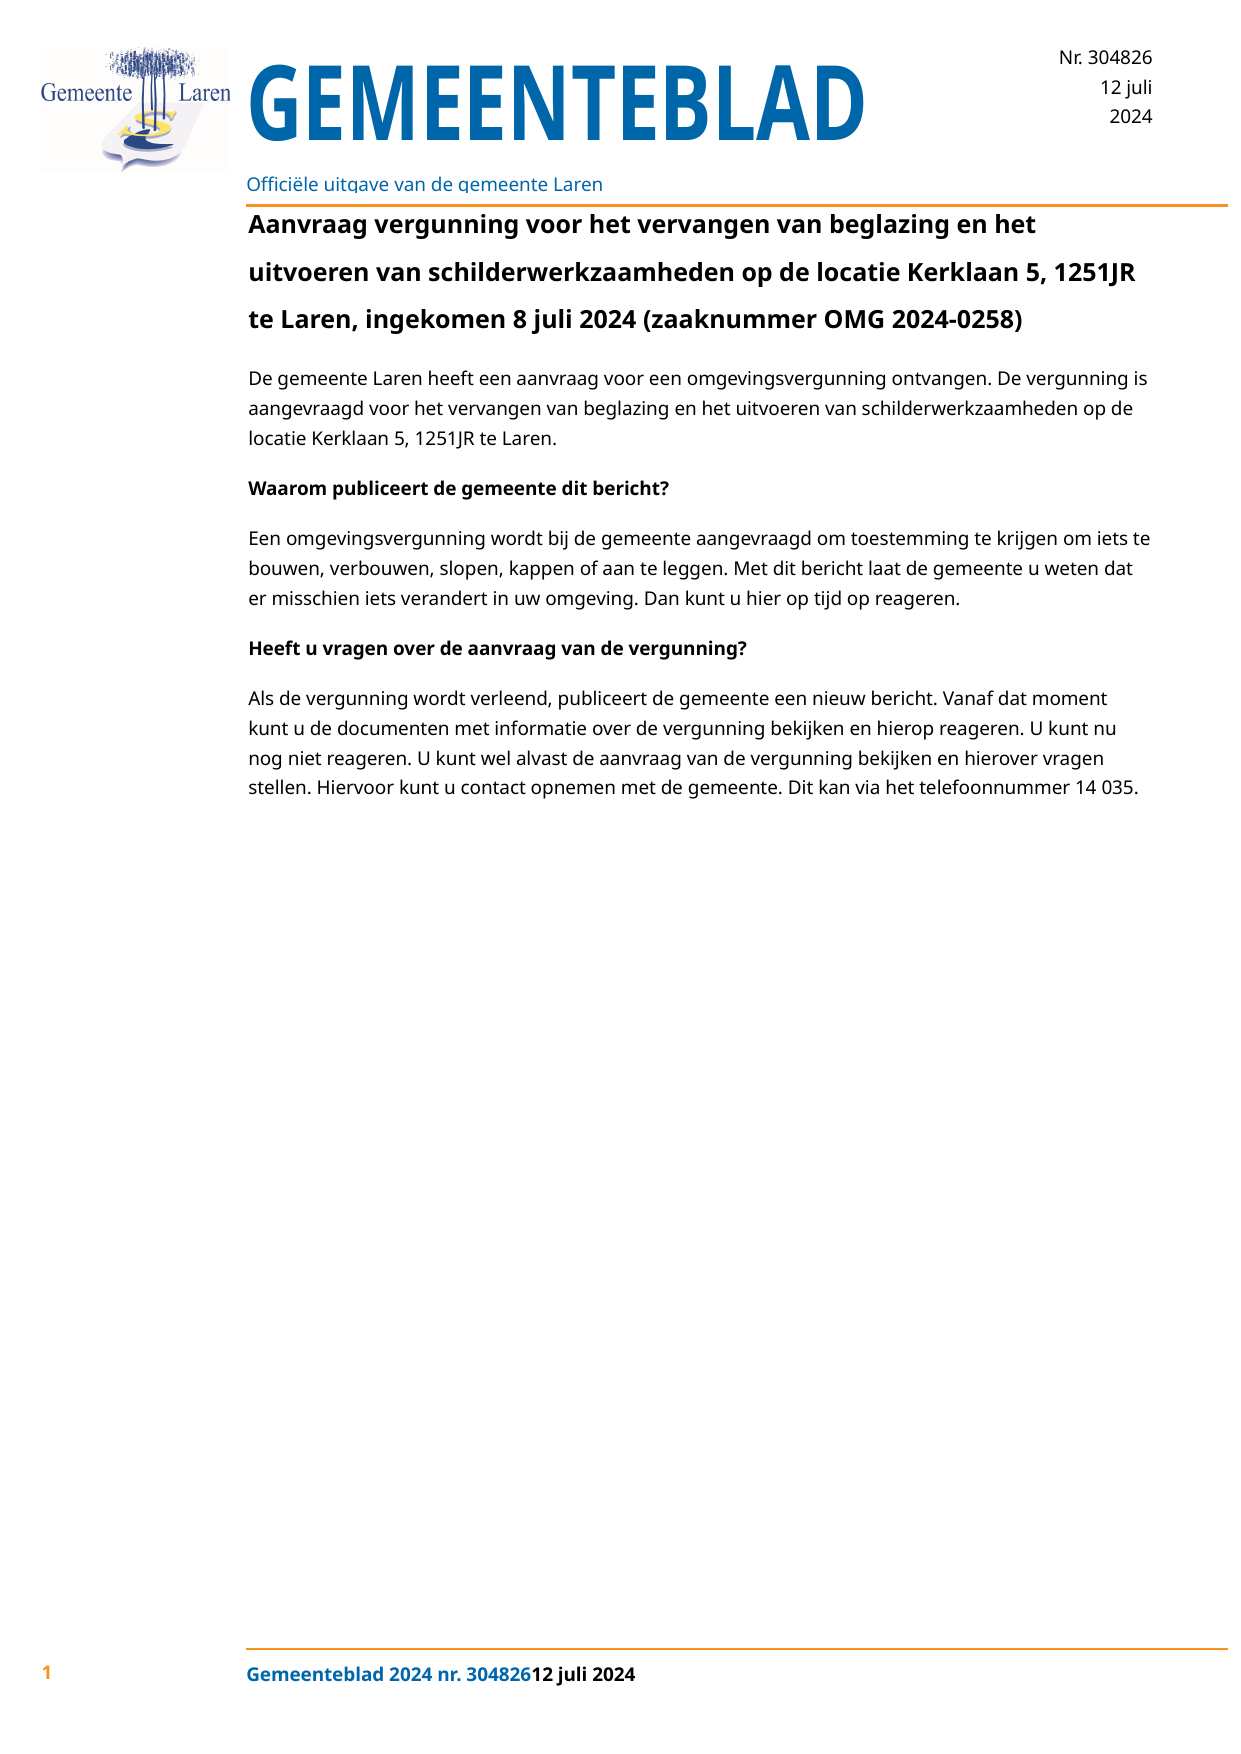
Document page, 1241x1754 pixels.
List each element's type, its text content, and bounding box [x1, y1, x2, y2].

picture [41, 47, 231, 172]
text Een omgevingsvergunning wordt bij de gemeente aangevraagd om toestemming te krijgen om iets te bouwen, verbouwen, slopen, kappen of aan te leggen. Met dit bericht laat de gemeente u weten dat er misschien iets verandert in uw omgeving. Dan kunt u hier op tijd op reageren. [248, 526, 1152, 610]
text Als de vergunning wordt verleend, publiceert de gemeente een nieuw bericht. Vanaf dat moment kunt u de documenten met informatie over de vergunning bekijken en hierop reageren. U kunt nu nog niet reageren. U kunt wel alvast de aanvraag van de vergunning bekijken en hierover vragen stellen. Hiervoor kunt u contact opnemen met de gemeente. Dit kan via het telefoonnummer 14 035. [248, 686, 1152, 800]
text De gemeente Laren heeft een aanvraag voor een omgevingsvergunning ontvangen. De vergunning is aangevraagd voor het vervangen van beglazing en het uitvoeren van schilderwerkzaamheden op de locatie Kerklaan 5, 1251JR te Laren. [248, 366, 1152, 450]
text Heeft u vragen over de aanvraag van de vergunning? [248, 635, 1152, 661]
text Waarom publiceert de gemeente dit bericht? [248, 475, 1152, 501]
text Aanvraag vergunning voor het vervangen van beglazing en het uitvoeren van schilderwerkzaamheden op de locatie Kerklaan 5, 1251JR te Laren, ingekomen 8 juli 2024 (zaaknummer OMG 2024-0258) [248, 207, 1152, 336]
